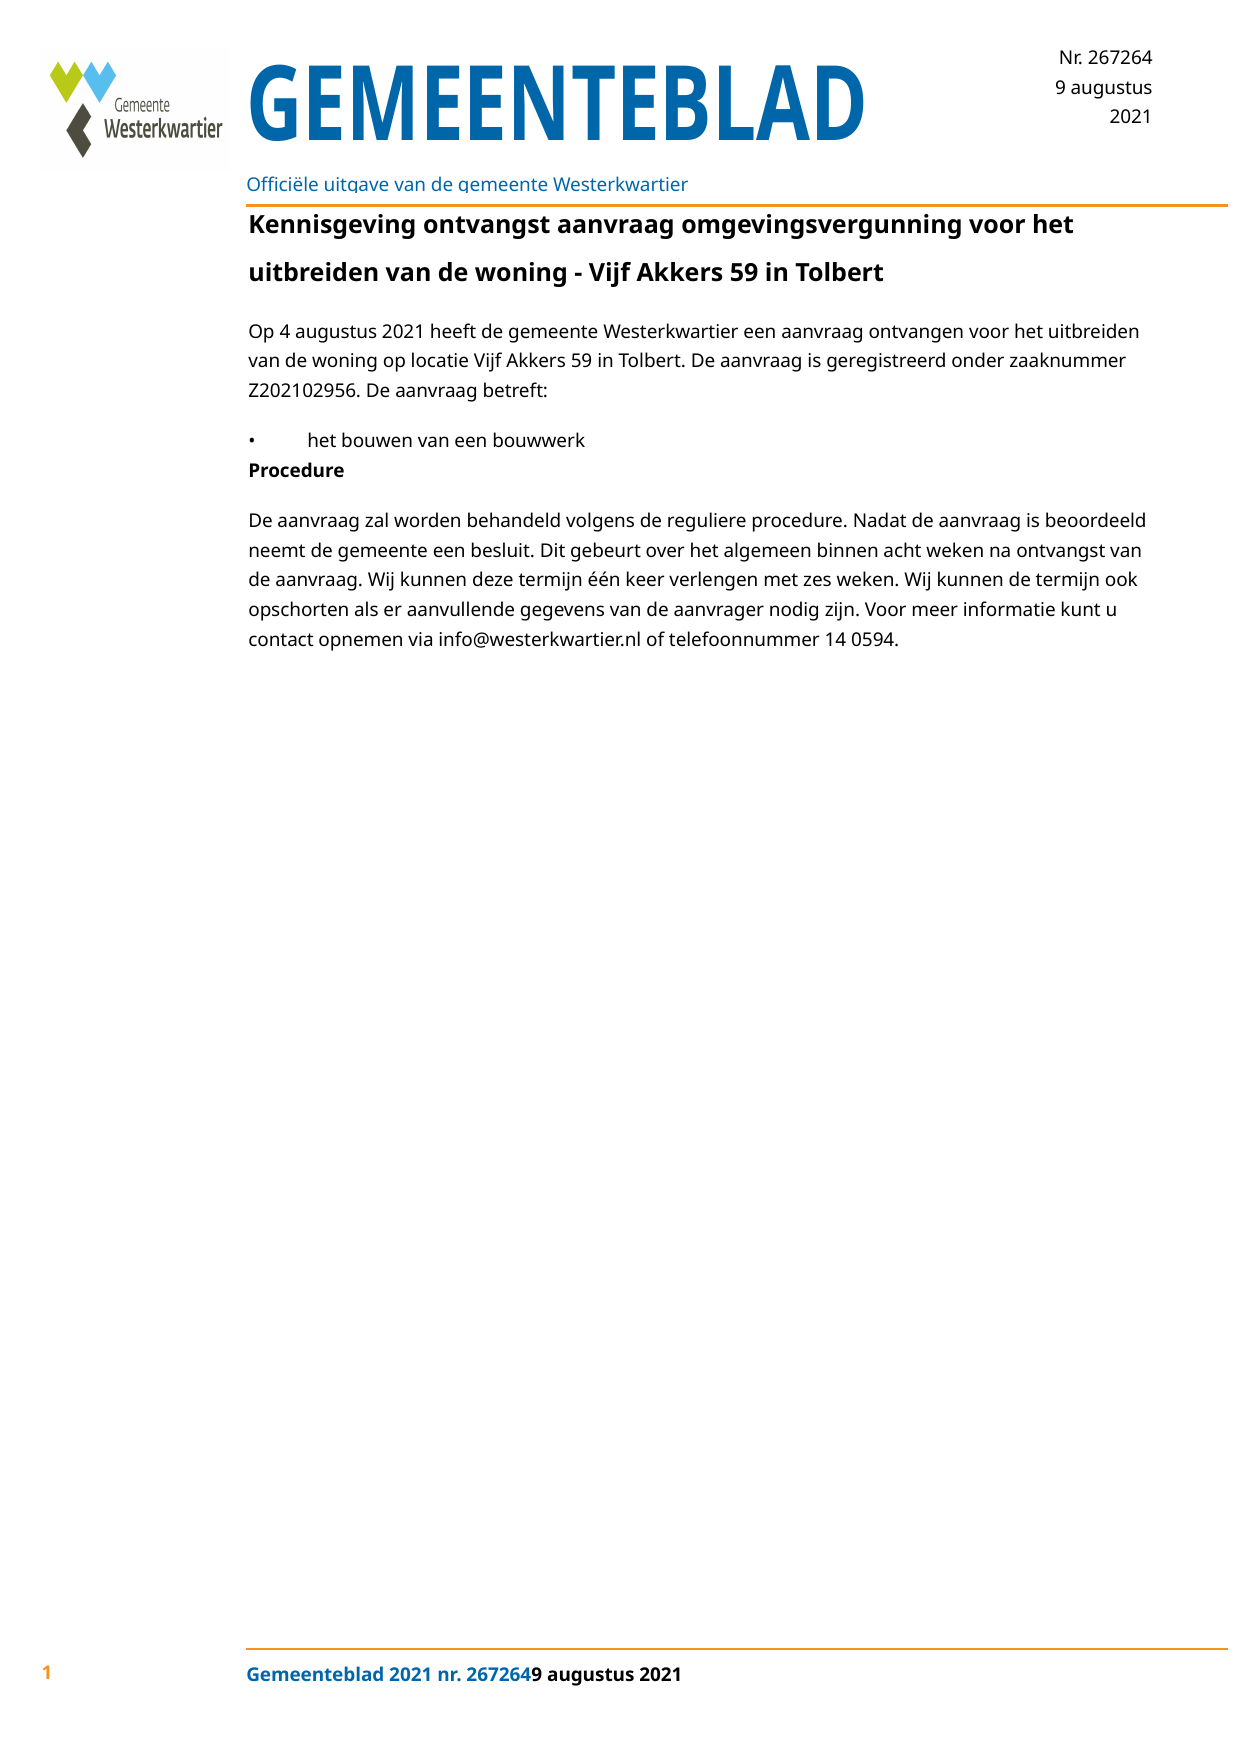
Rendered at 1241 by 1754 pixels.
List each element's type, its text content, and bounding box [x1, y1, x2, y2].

list het bouwen van een bouwwerk [248, 427, 1152, 453]
picture [41, 47, 231, 172]
text Kennisgeving ontvangst aanvraag omgevingsvergunning voor het uitbreiden van de woning - Vijf Akkers 59 in Tolbert [248, 207, 1152, 288]
text Op 4 augustus 2021 heeft de gemeente Westerkwartier een aanvraag ontvangen voor het uitbreiden van de woning op locatie Vijf Akkers 59 in Tolbert. De aanvraag is geregistreerd onder zaaknummer Z202102956. De aanvraag betreft: [248, 318, 1152, 403]
text Procedure [248, 457, 1152, 483]
text De aanvraag zal worden behandeld volgens de reguliere procedure. Nadat de aanvraag is beoordeeld neemt de gemeente een besluit. Dit gebeurt over het algemeen binnen acht weken na ontvangst van de aanvraag. Wij kunnen deze termijn één keer verlengen met zes weken. Wij kunnen de termijn ook opschorten als er aanvullende gegevens van de aanvrager nodig zijn. Voor meer informatie kunt u contact opnemen via info@westerkwartier.nl of telefoonnummer 14 0594. [248, 507, 1152, 652]
